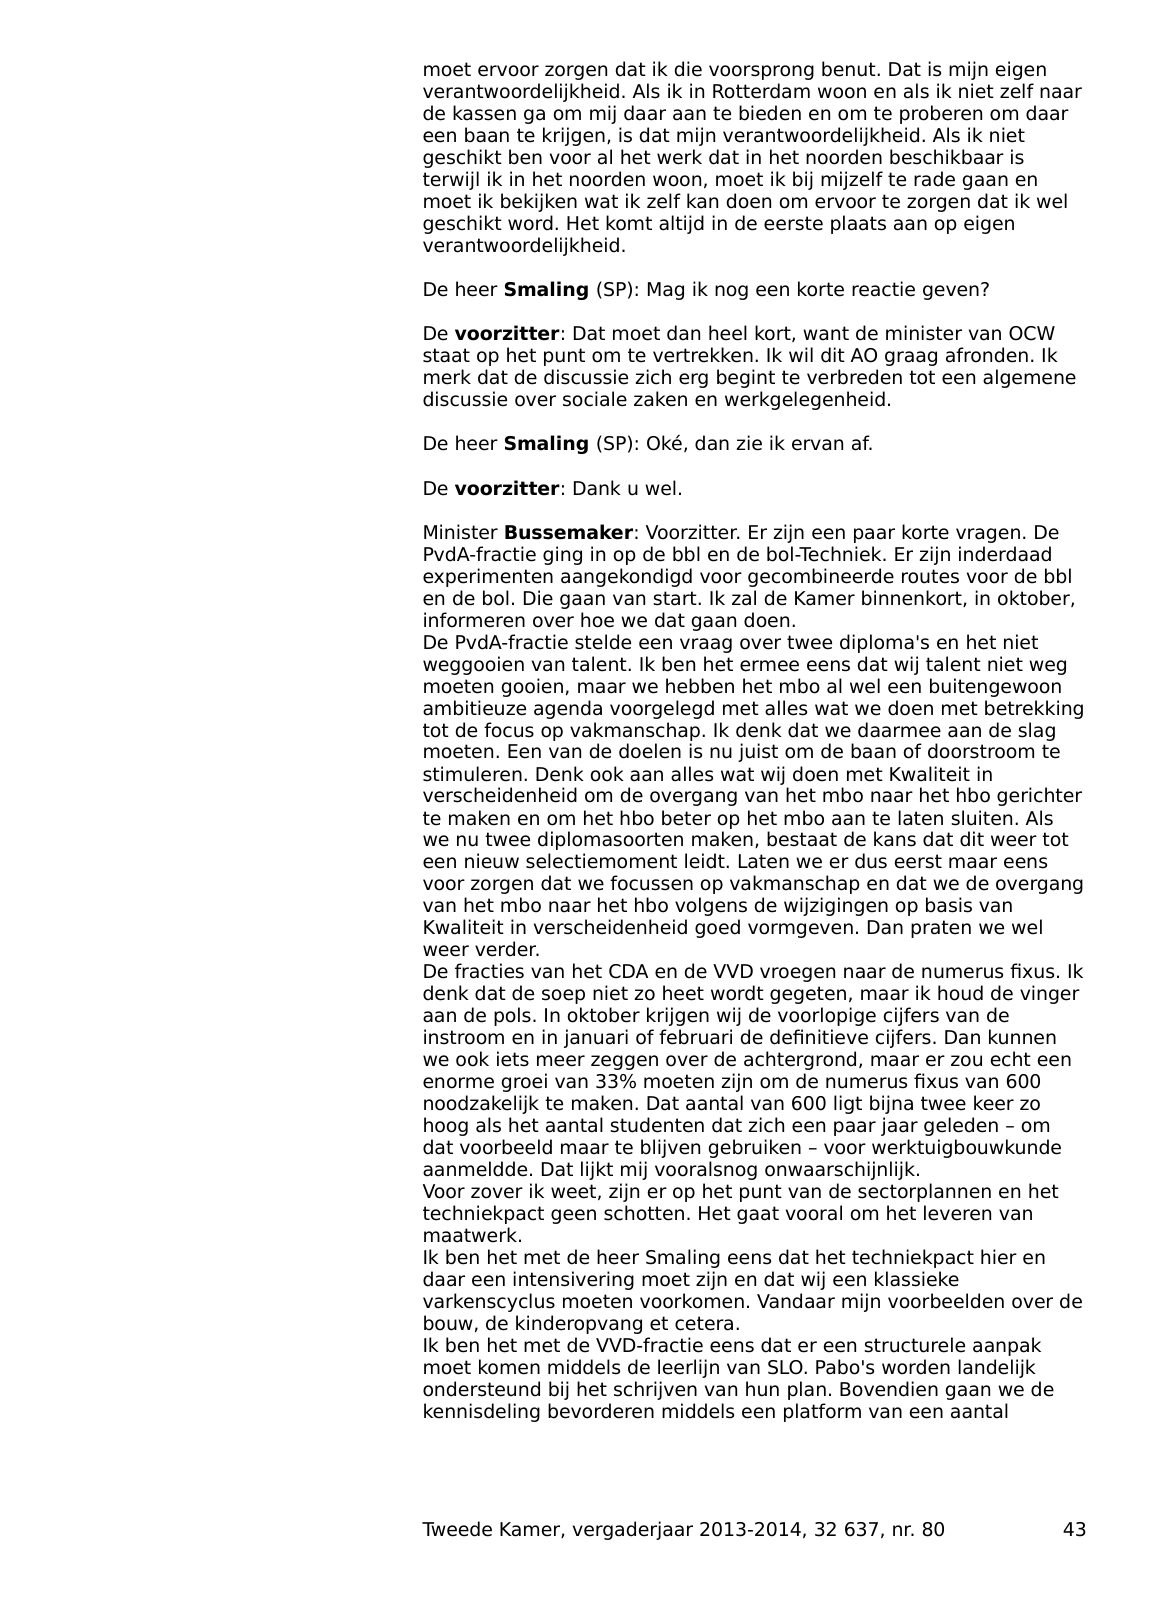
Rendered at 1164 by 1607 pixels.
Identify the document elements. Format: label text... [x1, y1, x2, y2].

text Minister Bussemaker: Voorzitter. Er zijn een paar korte vragen. De PvdA-fractie ging in op de bbl en de bol-Techniek. Er zijn inderdaad experimenten aangekondigd voor gecombineerde routes voor de bbl en de bol. Die gaan van start. Ik zal de Kamer binnenkort, in oktober, informeren over hoe we dat gaan doen. [422, 522, 1087, 632]
text moet ervoor zorgen dat ik die voorsprong benut. Dat is mijn eigen verantwoordelijkheid. Als ik in Rotterdam woon en als ik niet zelf naar de kassen ga om mij daar aan te bieden en om te proberen om daar een baan te krijgen, is dat mijn verantwoordelijkheid. Als ik niet geschikt ben voor al het werk dat in het noorden beschikbaar is terwijl ik in het noorden woon, moet ik bij mijzelf te rade gaan en moet ik bekijken wat ik zelf kan doen om ervoor te zorgen dat ik wel geschikt word. Het komt altijd in de eerste plaats aan op eigen verantwoordelijkheid. [422, 59, 1087, 257]
text De heer Smaling (SP): Mag ik nog een korte reactie geven? [422, 279, 1087, 301]
text Ik ben het met de heer Smaling eens dat het techniekpact hier en daar een intensivering moet zijn en dat wij een klassieke varkenscyclus moeten voorkomen. Vandaar mijn voorbeelden over de bouw, de kinderopvang et cetera. [422, 1247, 1087, 1335]
text De voorzitter: Dat moet dan heel kort, want de minister van OCW staat op het punt om te vertrekken. Ik wil dit AO graag afronden. Ik merk dat de discussie zich erg begint te verbreden tot een algemene discussie over sociale zaken en werkgelegenheid. [422, 323, 1087, 411]
text De PvdA-fractie stelde een vraag over twee diploma's en het niet weggooien van talent. Ik ben het ermee eens dat wij talent niet weg moeten gooien, maar we hebben het mbo al wel een buitengewoon ambitieuze agenda voorgelegd met alles wat we doen met betrekking tot de focus op vakmanschap. Ik denk dat we daarmee aan de slag moeten. Een van de doelen is nu juist om de baan of doorstroom te stimuleren. Denk ook aan alles wat wij doen met Kwaliteit in verscheidenheid om de overgang van het mbo naar het hbo gerichter te maken en om het hbo beter op het mbo aan te laten sluiten. Als we nu twee diplomasoorten maken, bestaat de kans dat dit weer tot een nieuw selectiemoment leidt. Laten we er dus eerst maar eens voor zorgen dat we focussen op vakmanschap en dat we de overgang van het mbo naar het hbo volgens de wijzigingen op basis van Kwaliteit in verscheidenheid goed vormgeven. Dan praten we wel weer verder. [422, 632, 1087, 961]
text Ik ben het met de VVD-fractie eens dat er een structurele aanpak moet komen middels de leerlijn van SLO. Pabo's worden landelijk ondersteund bij het schrijven van hun plan. Bovendien gaan we de kennisdeling bevorderen middels een platform van een aantal [422, 1335, 1087, 1423]
text De fracties van het CDA en de VVD vroegen naar de numerus fixus. Ik denk dat de soep niet zo heet wordt gegeten, maar ik houd de vinger aan de pols. In oktober krijgen wij de voorlopige cijfers van de instroom en in januari of februari de definitieve cijfers. Dan kunnen we ook iets meer zeggen over de achtergrond, maar er zou echt een enorme groei van 33% moeten zijn om de numerus fixus van 600 noodzakelijk te maken. Dat aantal van 600 ligt bijna twee keer zo hoog als het aantal studenten dat zich een paar jaar geleden – om dat voorbeeld maar te blijven gebruiken – voor werktuigbouwkunde aanmeldde. Dat lijkt mij vooralsnog onwaarschijnlijk. [422, 961, 1087, 1181]
text De heer Smaling (SP): Oké, dan zie ik ervan af. [422, 433, 1087, 455]
text De voorzitter: Dank u wel. [422, 477, 1087, 499]
text Voor zover ik weet, zijn er op het punt van de sectorplannen en het techniekpact geen schotten. Het gaat vooral om het leveren van maatwerk. [422, 1181, 1087, 1247]
